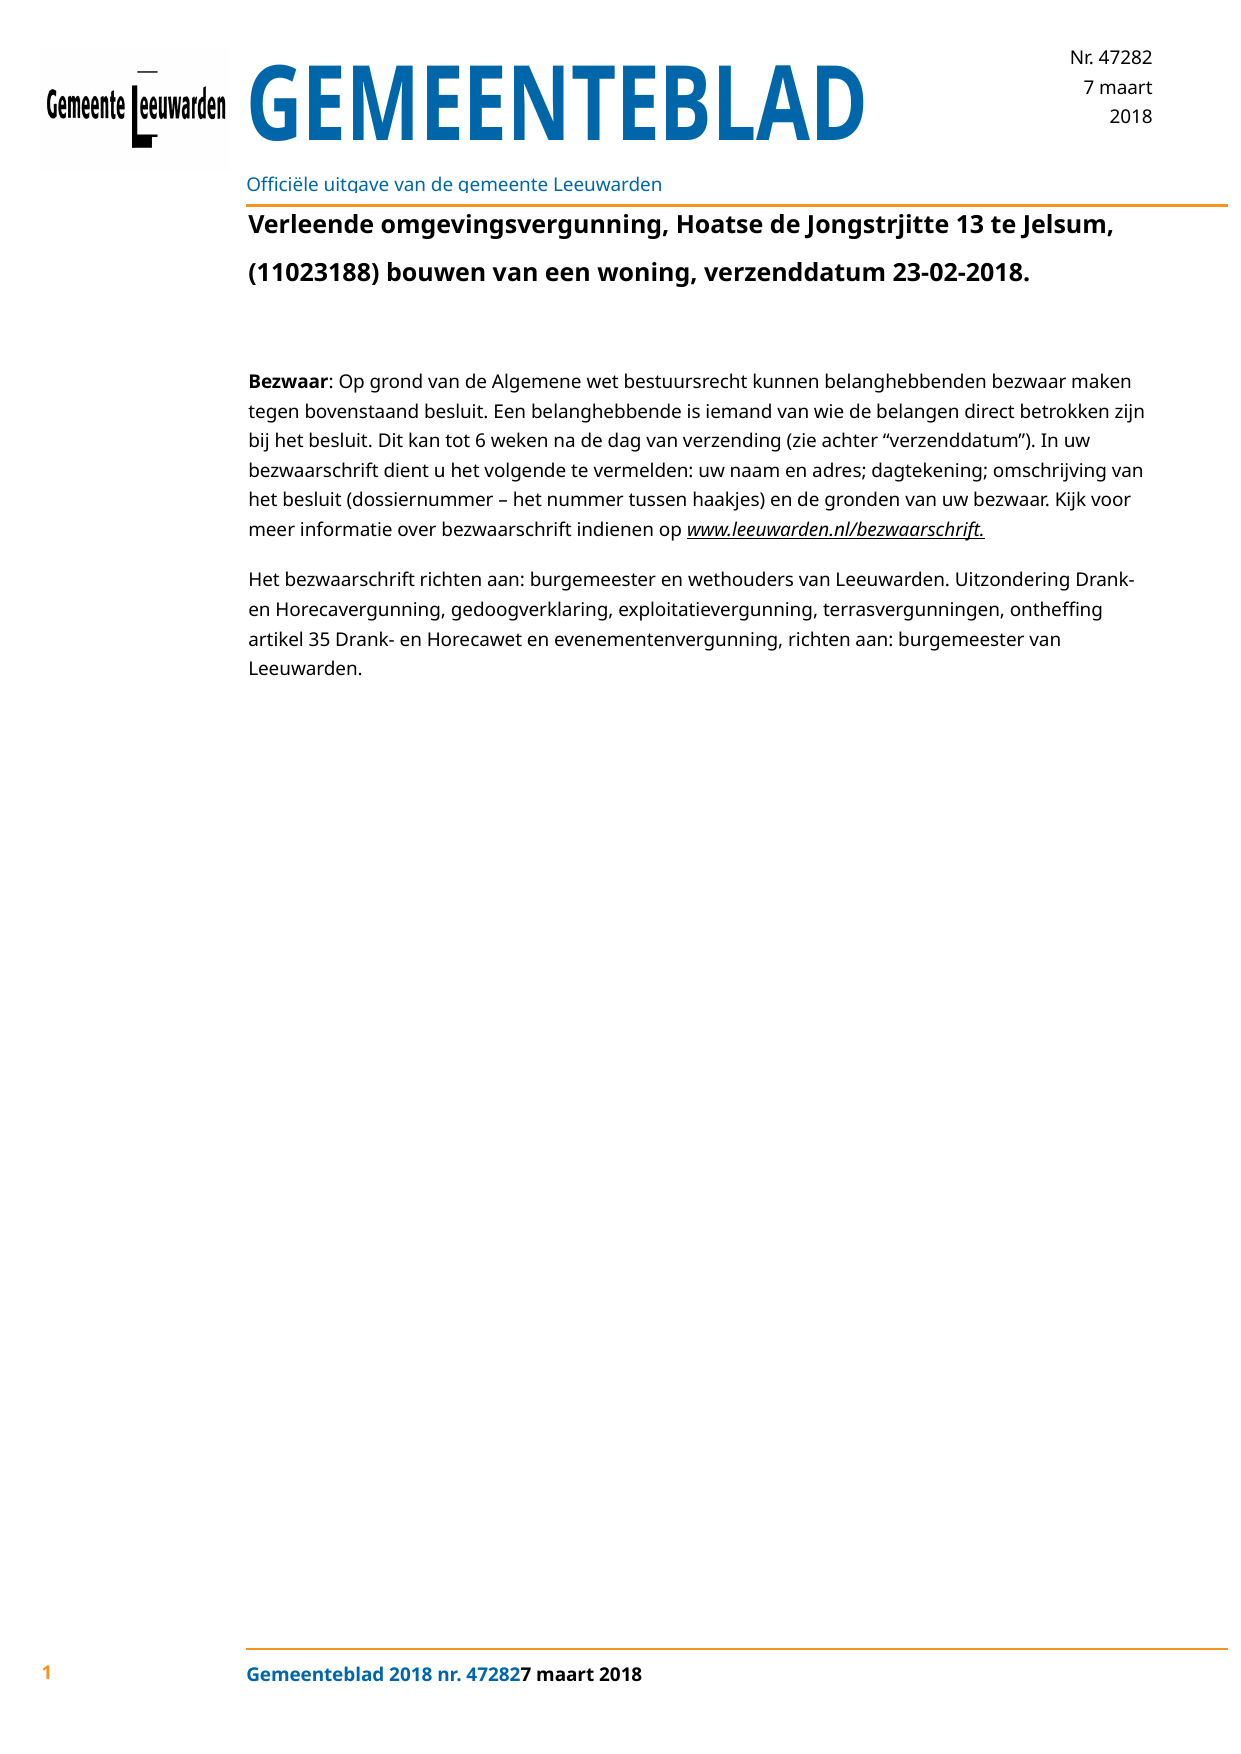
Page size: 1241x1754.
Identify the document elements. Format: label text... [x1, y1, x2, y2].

picture [41, 47, 231, 172]
text Verleende omgevingsvergunning, Hoatse de Jongstrjitte 13 te Jelsum, (11023188) bouwen van een woning, verzenddatum 23-02-2018. [248, 207, 1152, 288]
text Het bezwaarschrift richten aan: burgemeester en wethouders van Leeuwarden. Uitzondering Drank- en Horecavergunning, gedoogverklaring, exploitatievergunning, terrasvergunningen, ontheffing artikel 35 Drank- en Horecawet en evenementenvergunning, richten aan: burgemeester van Leeuwarden. [248, 567, 1152, 681]
text Bezwaar: Op grond van de Algemene wet bestuursrecht kunnen belanghebbenden bezwaar maken tegen bovenstaand besluit. Een belanghebbende is iemand van wie de belangen direct betrokken zijn bij het besluit. Dit kan tot 6 weken na de dag van verzending (zie achter “verzenddatum”). In uw bezwaarschrift dient u het volgende te vermelden: uw naam en adres; dagtekening; omschrijving van het besluit (dossiernummer – het nummer tussen haakjes) en de gronden van uw bezwaar. Kijk voor meer informatie over bezwaarschrift indienen op www.leeuwarden.nl/bezwaarschrift. [248, 368, 1152, 542]
